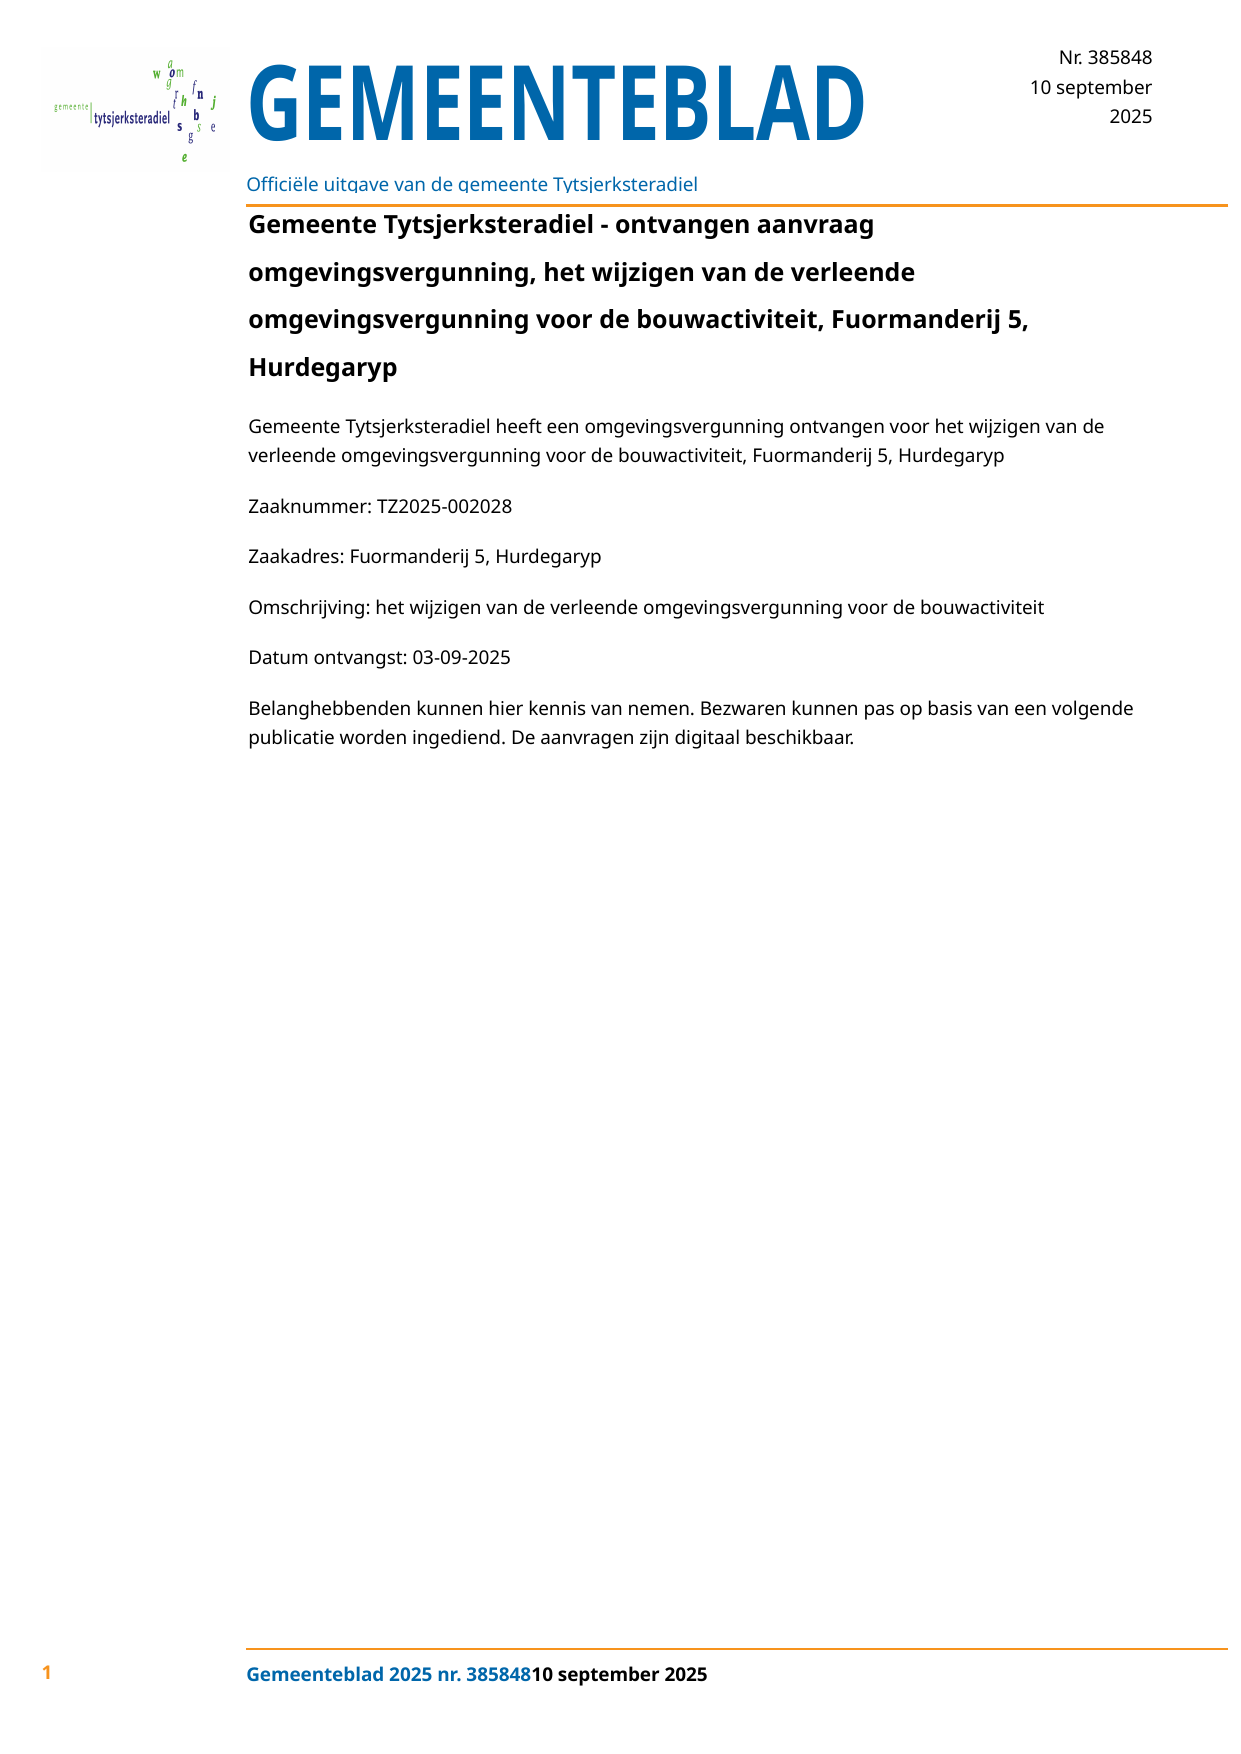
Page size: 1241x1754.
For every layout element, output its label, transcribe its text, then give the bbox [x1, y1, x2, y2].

text Datum ontvangst: 03-09-2025 [248, 644, 1152, 670]
text Gemeente Tytsjerksteradiel heeft een omgevingsvergunning ontvangen voor het wijzigen van de verleende omgevingsvergunning voor de bouwactiviteit, Fuormanderij 5, Hurdegaryp [248, 413, 1152, 468]
text Zaaknummer: TZ2025-002028 [248, 493, 1152, 519]
text Gemeente Tytsjerksteradiel - ontvangen aanvraag omgevingsvergunning, het wijzigen van de verleende omgevingsvergunning voor de bouwactiviteit, Fuormanderij 5, Hurdegaryp [248, 207, 1152, 384]
text Zaakadres: Fuormanderij 5, Hurdegaryp [248, 543, 1152, 569]
text Belanghebbenden kunnen hier kennis van nemen. Bezwaren kunnen pas op basis van een volgende publicatie worden ingediend. De aanvragen zijn digitaal beschikbaar. [248, 695, 1152, 750]
picture [41, 47, 231, 172]
text Omschrijving: het wijzigen van de verleende omgevingsvergunning voor de bouwactiviteit [248, 594, 1152, 620]
